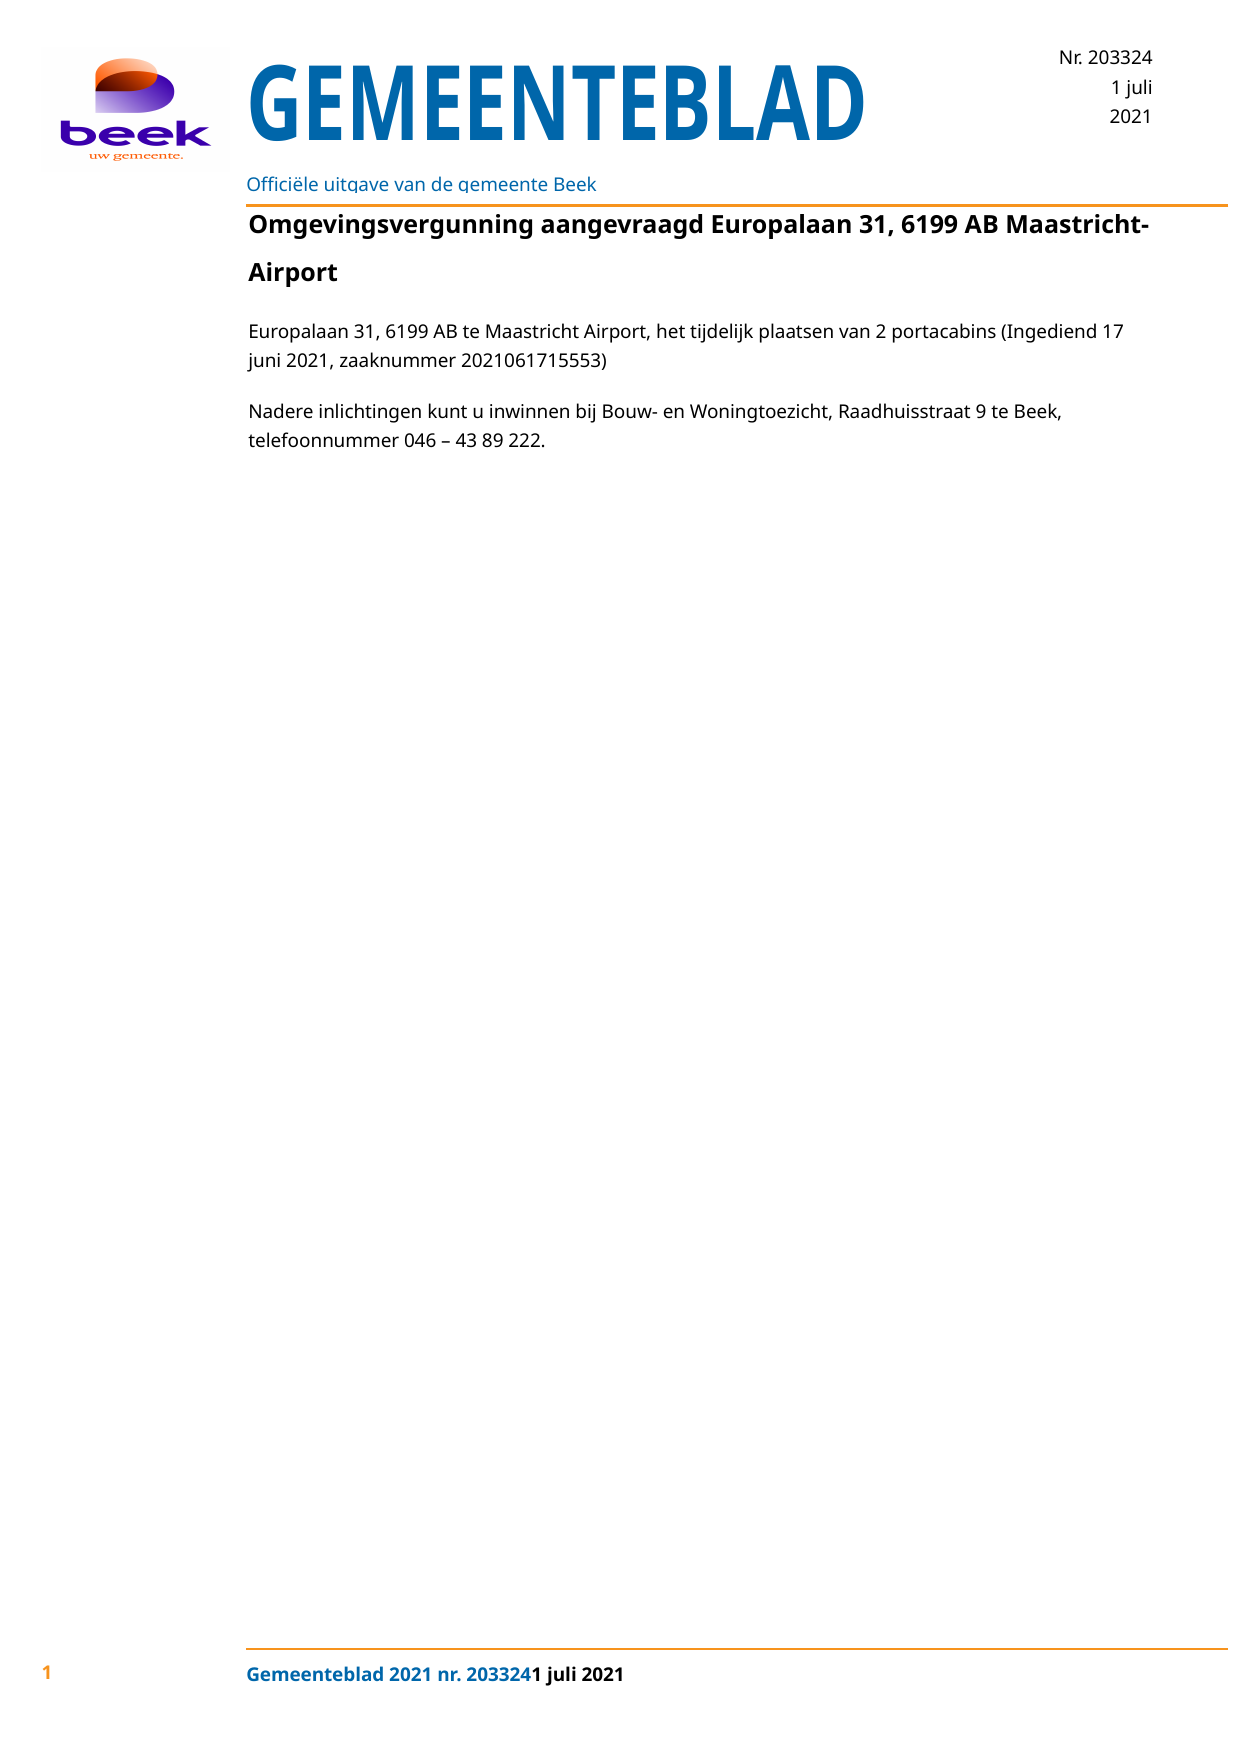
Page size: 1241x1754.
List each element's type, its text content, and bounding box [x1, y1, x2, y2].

picture [41, 47, 231, 172]
text Nadere inlichtingen kunt u inwinnen bij Bouw- en Woningtoezicht, Raadhuisstraat 9 te Beek, telefoonnummer 046 – 43 89 222. [248, 398, 1152, 453]
text Omgevingsvergunning aangevraagd Europalaan 31, 6199 AB Maastricht-Airport [248, 207, 1152, 288]
text Europalaan 31, 6199 AB te Maastricht Airport, het tijdelijk plaatsen van 2 portacabins (Ingediend 17 juni 2021, zaaknummer 2021061715553) [248, 318, 1152, 373]
